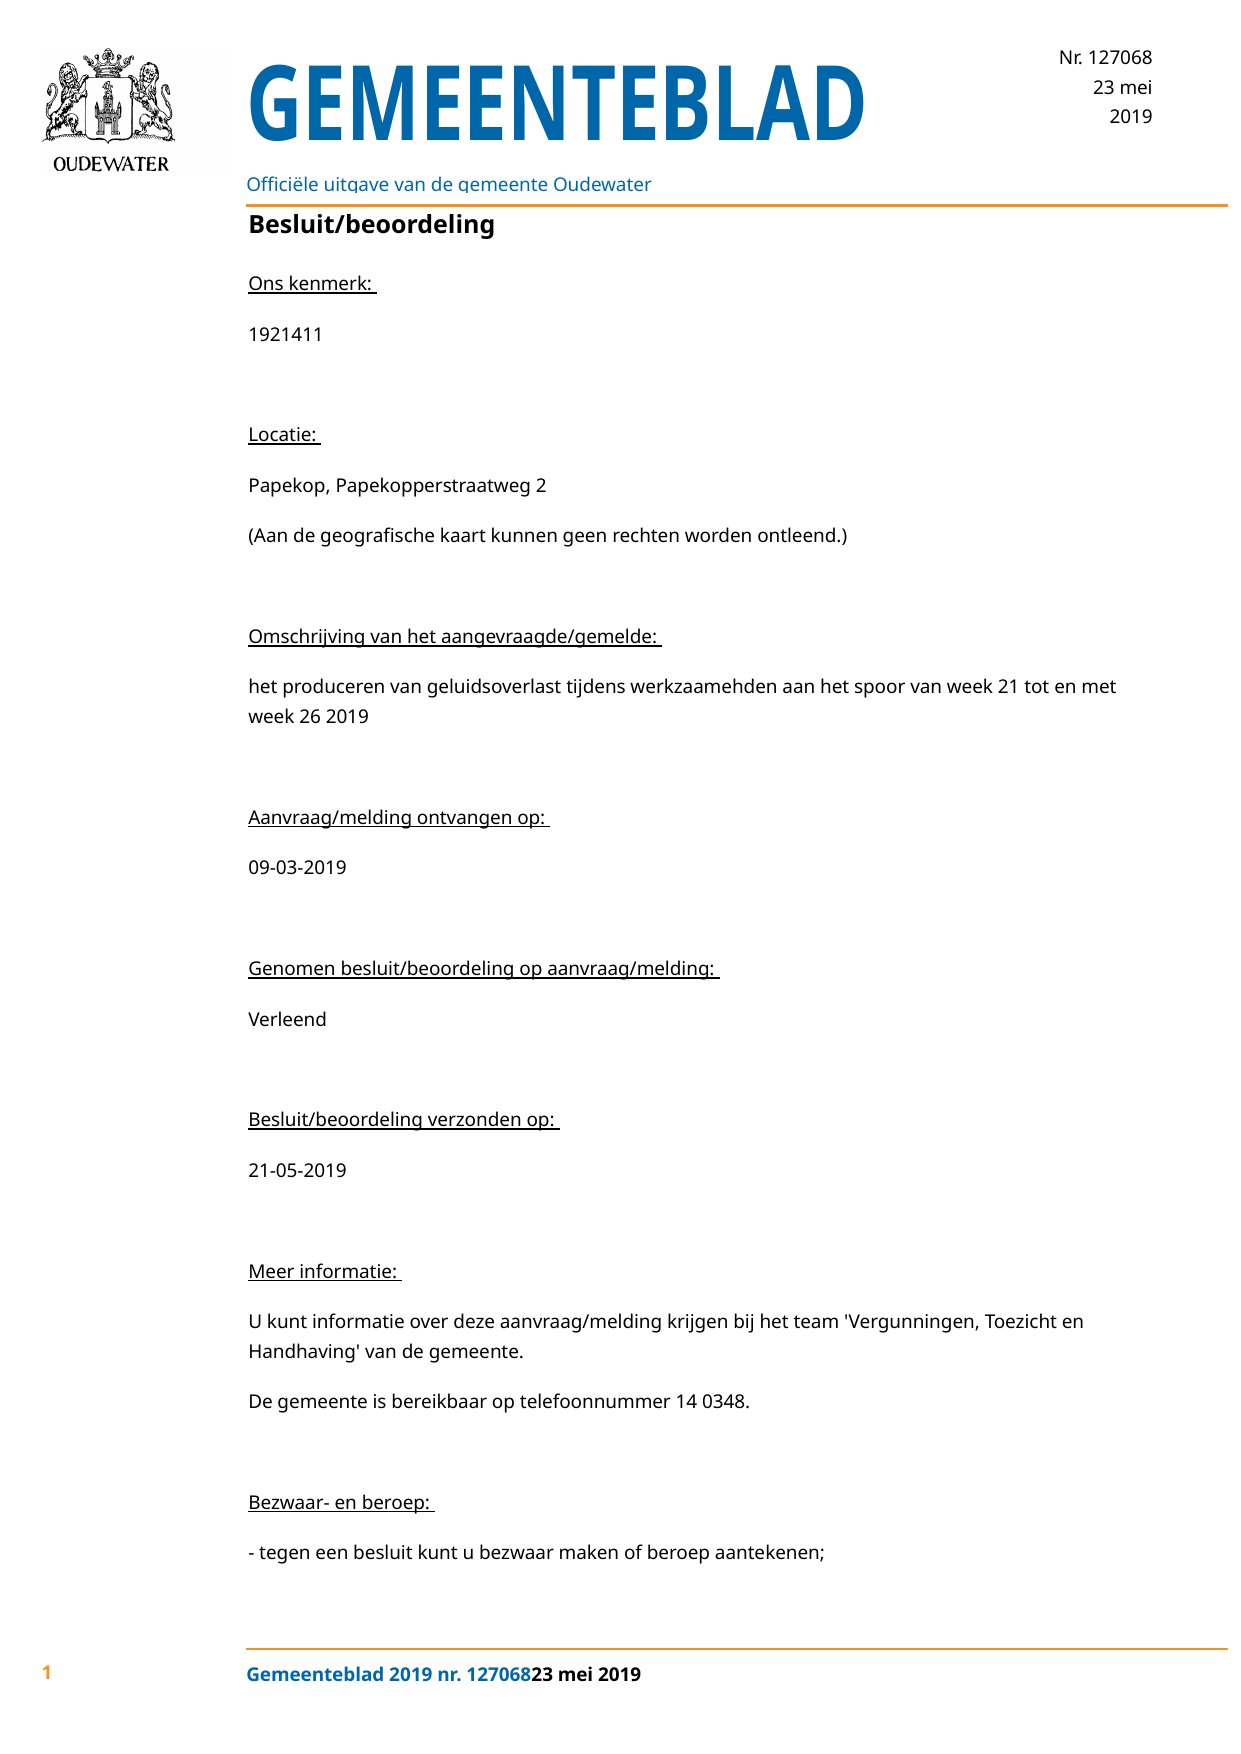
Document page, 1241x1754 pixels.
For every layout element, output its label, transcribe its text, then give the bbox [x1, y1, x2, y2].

text U kunt informatie over deze aanvraag/melding krijgen bij het team 'Vergunningen, Toezicht en Handhaving' van de gemeente. [248, 1308, 1152, 1363]
text Besluit/beoordeling [248, 207, 1152, 241]
text (Aan de geografische kaart kunnen geen rechten worden ontleend.) [248, 522, 1152, 548]
text het produceren van geluidsoverlast tijdens werkzaamehden aan het spoor van week 21 tot en met week 26 2019 [248, 674, 1152, 729]
text Verleend [248, 1006, 1152, 1031]
picture [41, 47, 231, 172]
text De gemeente is bereikbaar op telefoonnummer 14 0348. [248, 1388, 1152, 1414]
text Meer informatie: [248, 1258, 1152, 1283]
text Ons kenmerk: [248, 270, 1152, 296]
text Aanvraag/melding ontvangen op: [248, 804, 1152, 830]
text - tegen een besluit kunt u bezwaar maken of beroep aantekenen; [248, 1539, 1152, 1565]
text 21-05-2019 [248, 1157, 1152, 1183]
text Besluit/beoordeling verzonden op: [248, 1107, 1152, 1132]
text Papekop, Papekopperstraatweg 2 [248, 472, 1152, 498]
text Bezwaar- en beroep: [248, 1489, 1152, 1515]
text Locatie: [248, 422, 1152, 447]
text Genomen besluit/beoordeling op aanvraag/melding: [248, 955, 1152, 981]
text 1921411 [248, 321, 1152, 346]
text Omschrijving van het aangevraagde/gemelde: [248, 623, 1152, 649]
text 09-03-2019 [248, 854, 1152, 880]
